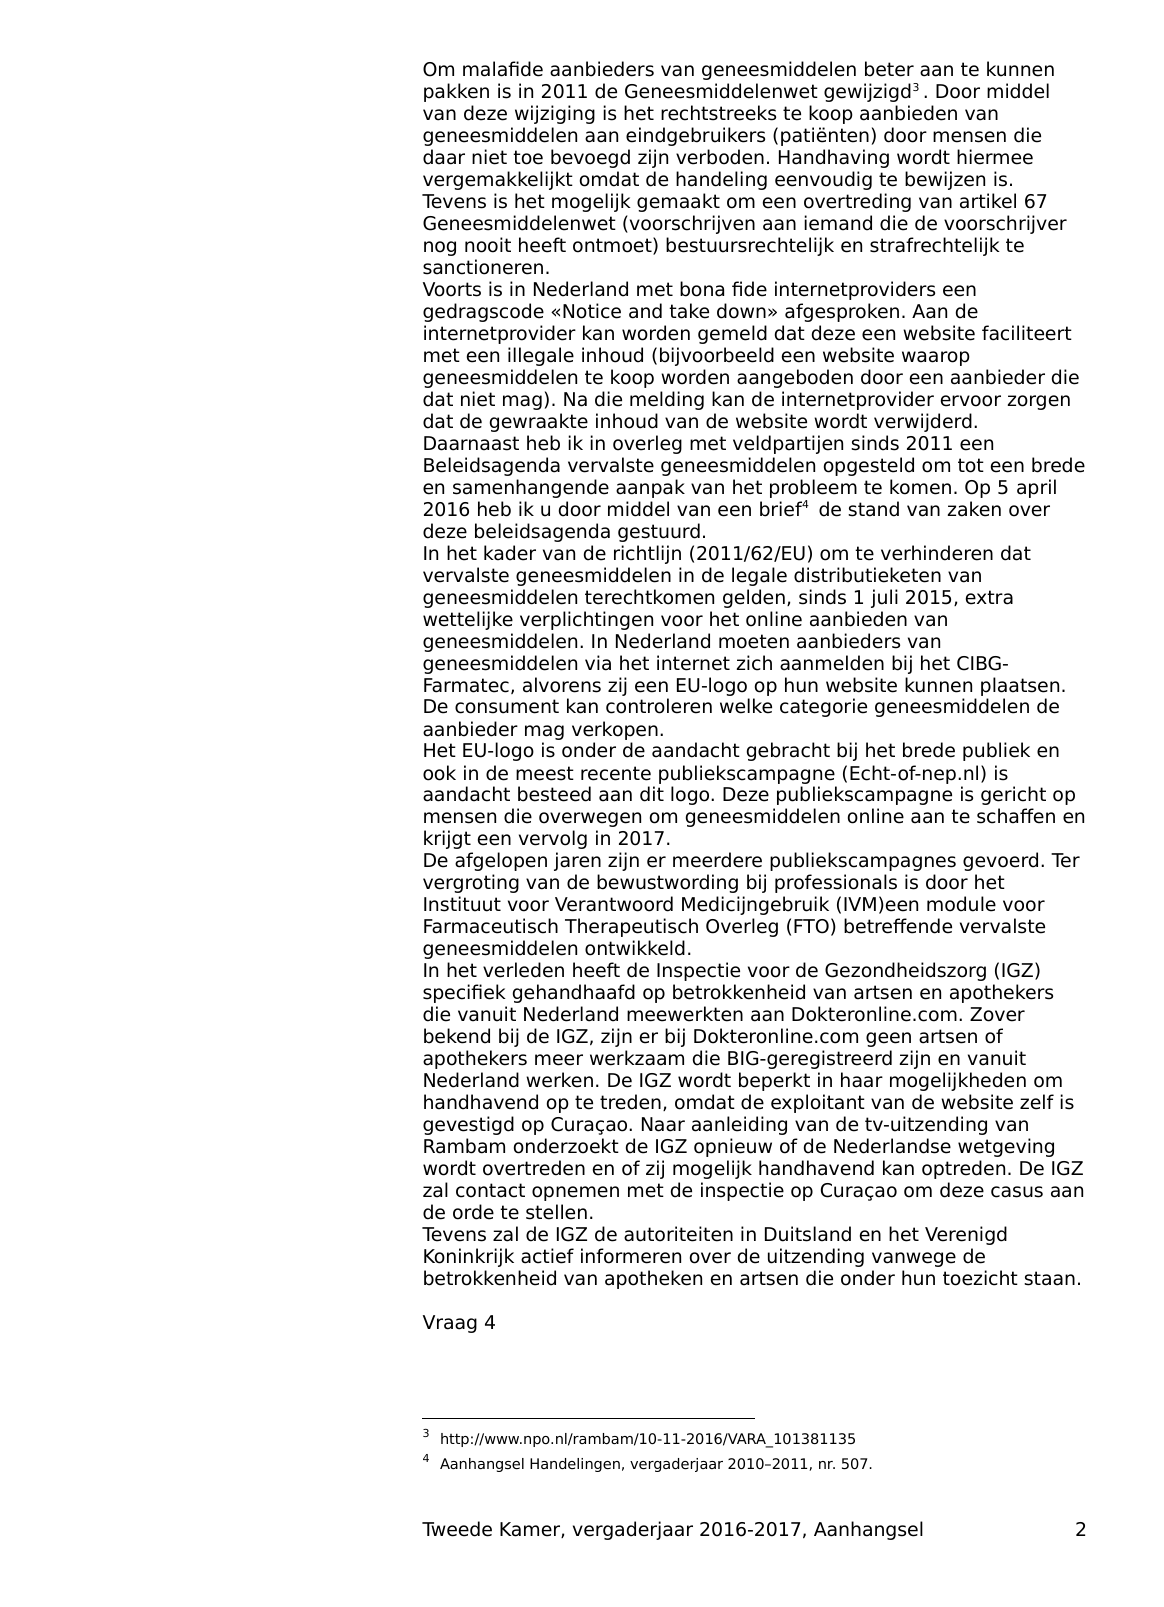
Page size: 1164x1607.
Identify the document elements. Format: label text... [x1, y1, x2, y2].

text Tevens is het mogelijk gemaakt om een overtreding van artikel 67 Geneesmiddelenwet (voorschrijven aan iemand die de voorschrijver nog nooit heeft ontmoet) bestuursrechtelijk en strafrechtelijk te sanctioneren. [422, 191, 1087, 279]
text http://www.npo.nl/rambam/10-11-2016/VARA_101381135 [422, 1427, 1087, 1449]
text Het EU-logo is onder de aandacht gebracht bij het brede publiek en ook in de meest recente publiekscampagne (Echt-of-nep.nl) is aandacht besteed aan dit logo. Deze publiekscampagne is gericht op mensen die overwegen om geneesmiddelen online aan te schaffen en krijgt een vervolg in 2017. [422, 740, 1087, 850]
text Voorts is in Nederland met bona fide internetproviders een gedragscode «Notice and take down» afgesproken. Aan de internetprovider kan worden gemeld dat deze een website faciliteert met een illegale inhoud (bijvoorbeeld een website waarop geneesmiddelen te koop worden aangeboden door een aanbieder die dat niet mag). Na die melding kan de internetprovider ervoor zorgen dat de gewraakte inhoud van de website wordt verwijderd. [422, 279, 1087, 433]
text De afgelopen jaren zijn er meerdere publiekscampagnes gevoerd. Ter vergroting van de bewustwording bij professionals is door het Instituut voor Verantwoord Medicijngebruik (IVM)een module voor Farmaceutisch Therapeutisch Overleg (FTO) betreffende vervalste geneesmiddelen ontwikkeld. [422, 850, 1087, 960]
text In het kader van de richtlijn (2011/62/EU) om te verhinderen dat vervalste geneesmiddelen in de legale distributieketen van geneesmiddelen terechtkomen gelden, sinds 1 juli 2015, extra wettelijke verplichtingen voor het online aanbieden van geneesmiddelen. In Nederland moeten aanbieders van geneesmiddelen via het internet zich aanmelden bij het CIBG-Farmatec, alvorens zij een EU-logo op hun website kunnen plaatsen. De consument kan controleren welke categorie geneesmiddelen de aanbieder mag verkopen. [422, 543, 1087, 740]
text Om malafide aanbieders van geneesmiddelen beter aan te kunnen pakken is in 2011 de Geneesmiddelenwet gewijzigd. Door middel van deze wijziging is het rechtstreeks te koop aanbieden van geneesmiddelen aan eindgebruikers (patiënten) door mensen die daar niet toe bevoegd zijn verboden. Handhaving wordt hiermee vergemakkelijkt omdat de handeling eenvoudig te bewijzen is. [422, 59, 1087, 191]
text Tevens zal de IGZ de autoriteiten in Duitsland en het Verenigd Koninkrijk actief informeren over de uitzending vanwege de betrokkenheid van apotheken en artsen die onder hun toezicht staan. [422, 1224, 1087, 1290]
text In het verleden heeft de Inspectie voor de Gezondheidszorg (IGZ) specifiek gehandhaafd op betrokkenheid van artsen en apothekers die vanuit Nederland meewerkten aan Dokteronline.com. Zover bekend bij de IGZ, zijn er bij Dokteronline.com geen artsen of apothekers meer werkzaam die BIG-geregistreerd zijn en vanuit Nederland werken. De IGZ wordt beperkt in haar mogelijkheden om handhavend op te treden, omdat de exploitant van de website zelf is gevestigd op Curaçao. Naar aanleiding van de tv-uitzending van Rambam onderzoekt de IGZ opnieuw of de Nederlandse wetgeving wordt overtreden en of zij mogelijk handhavend kan optreden. De IGZ zal contact opnemen met de inspectie op Curaçao om deze casus aan de orde te stellen. [422, 960, 1087, 1224]
text Daarnaast heb ik in overleg met veldpartijen sinds 2011 een Beleidsagenda vervalste geneesmiddelen opgesteld om tot een brede en samenhangende aanpak van het probleem te komen. Op 5 april 2016 heb ik u door middel van een brief de stand van zaken over deze beleidsagenda gestuurd. [422, 433, 1087, 543]
text Aanhangsel Handelingen, vergaderjaar 2010–2011, nr. 507. [422, 1452, 1087, 1474]
text Vraag 4 [422, 1312, 1087, 1334]
